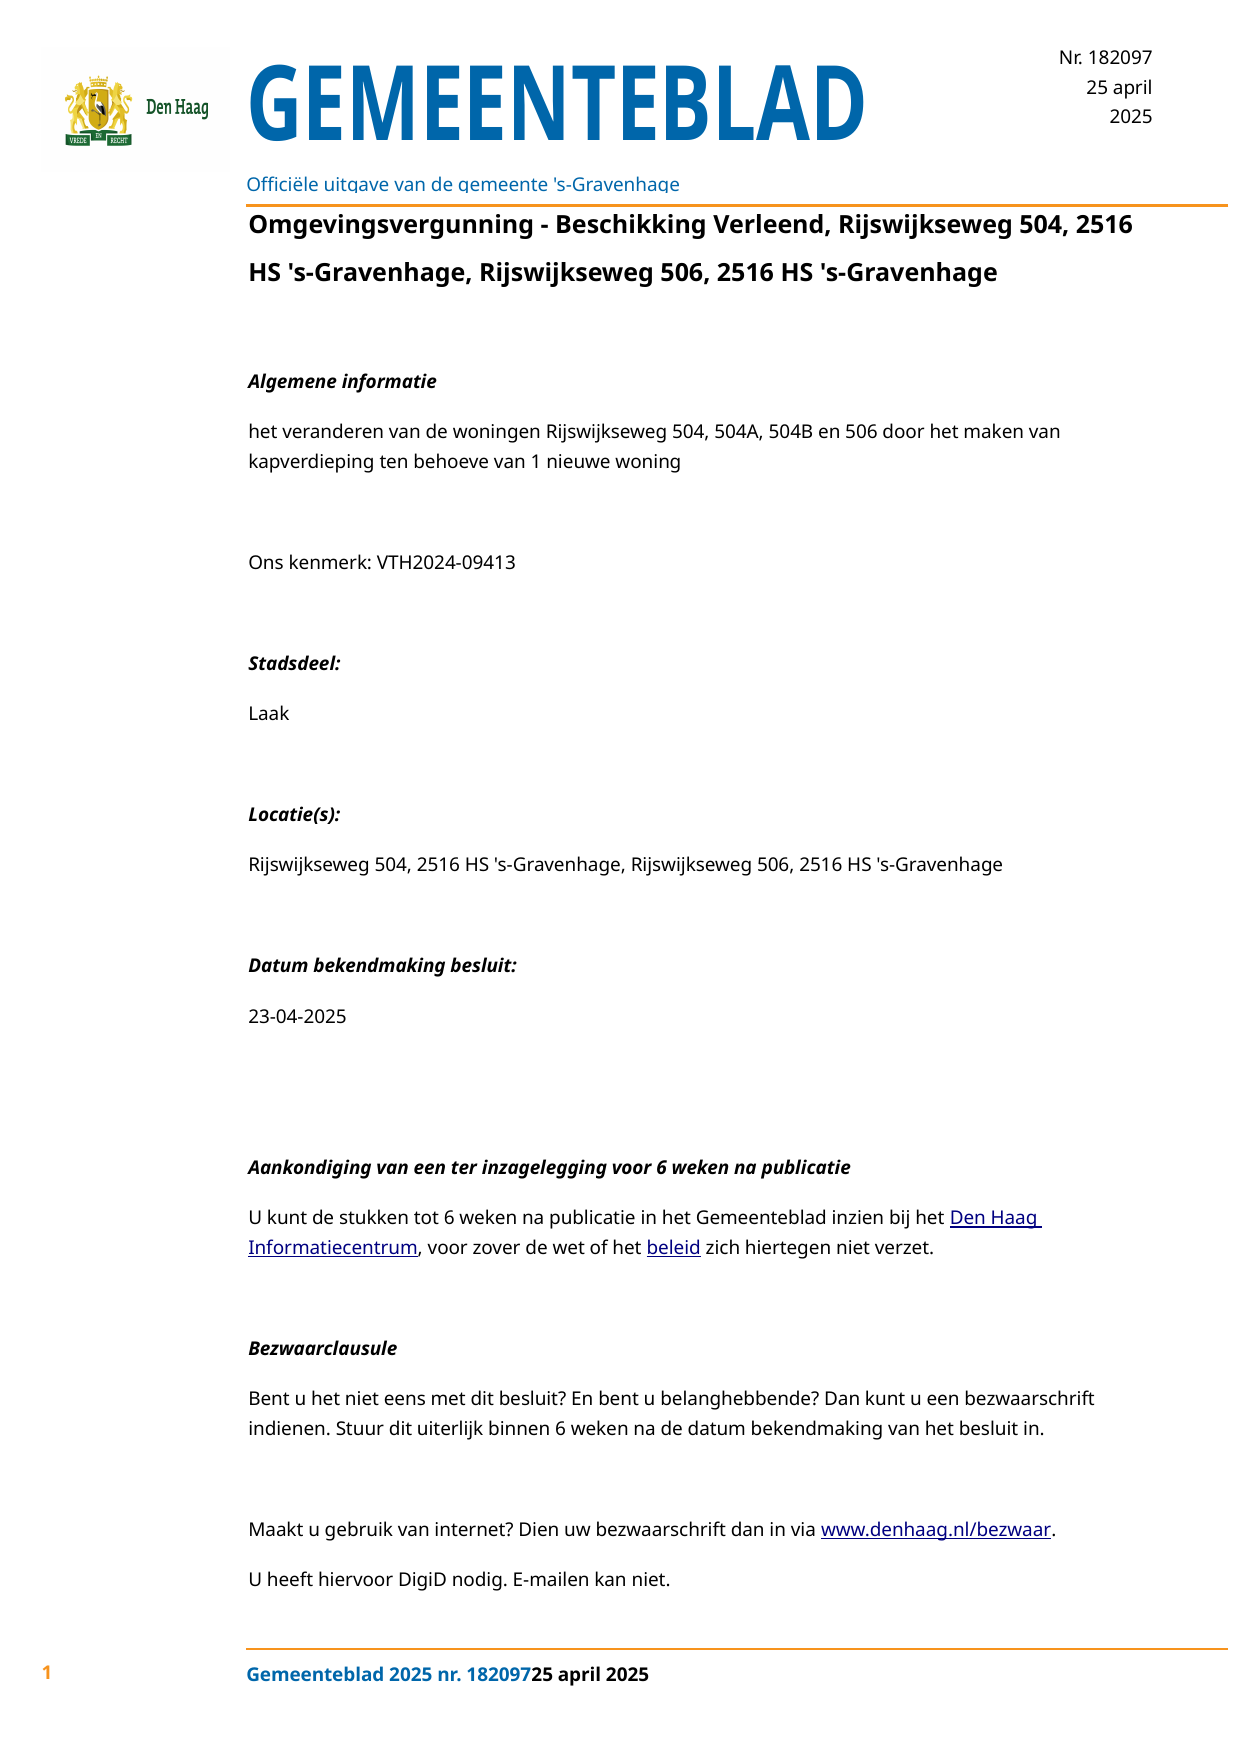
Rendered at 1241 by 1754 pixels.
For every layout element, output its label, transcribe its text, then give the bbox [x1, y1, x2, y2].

text het veranderen van de woningen Rijswijkseweg 504, 504A, 504B en 506 door het maken van kapverdieping ten behoeve van 1 nieuwe woning [248, 419, 1152, 474]
text U heeft hiervoor DigiD nodig. E-mailen kan niet. [248, 1566, 1152, 1592]
text Bent u het niet eens met dit besluit? En bent u belanghebbende? Dan kunt u een bezwaarschrift indienen. Stuur dit uiterlijk binnen 6 weken na de datum bekendmaking van het besluit in. [248, 1385, 1152, 1441]
text Omgevingsvergunning - Beschikking Verleend, Rijswijkseweg 504, 2516 HS 's-Gravenhage, Rijswijkseweg 506, 2516 HS 's-Gravenhage [248, 207, 1152, 288]
text Bezwaarclausule [248, 1335, 1152, 1361]
text Stadsdeel: [248, 650, 1152, 676]
text Locatie(s): [248, 801, 1152, 827]
text Datum bekendmaking besluit: [248, 952, 1152, 978]
text Ons kenmerk: VTH2024-09413 [248, 549, 1152, 575]
text 23-04-2025 [248, 1003, 1152, 1029]
picture [41, 47, 231, 172]
text Laak [248, 700, 1152, 726]
text Algemene informatie [248, 368, 1152, 394]
text U kunt de stukken tot 6 weken na publicatie in het Gemeenteblad inzien bij het Den Haag Informatiecentrum, voor zover de wet of het beleid zich hiertegen niet verzet. [248, 1204, 1152, 1260]
text Maakt u gebruik van internet? Dien uw bezwaarschrift dan in via www.denhaag.nl/bezwaar. [248, 1516, 1152, 1542]
text Rijswijkseweg 504, 2516 HS 's-Gravenhage, Rijswijkseweg 506, 2516 HS 's-Gravenhage [248, 852, 1152, 877]
text Aankondiging van een ter inzagelegging voor 6 weken na publicatie [248, 1154, 1152, 1180]
